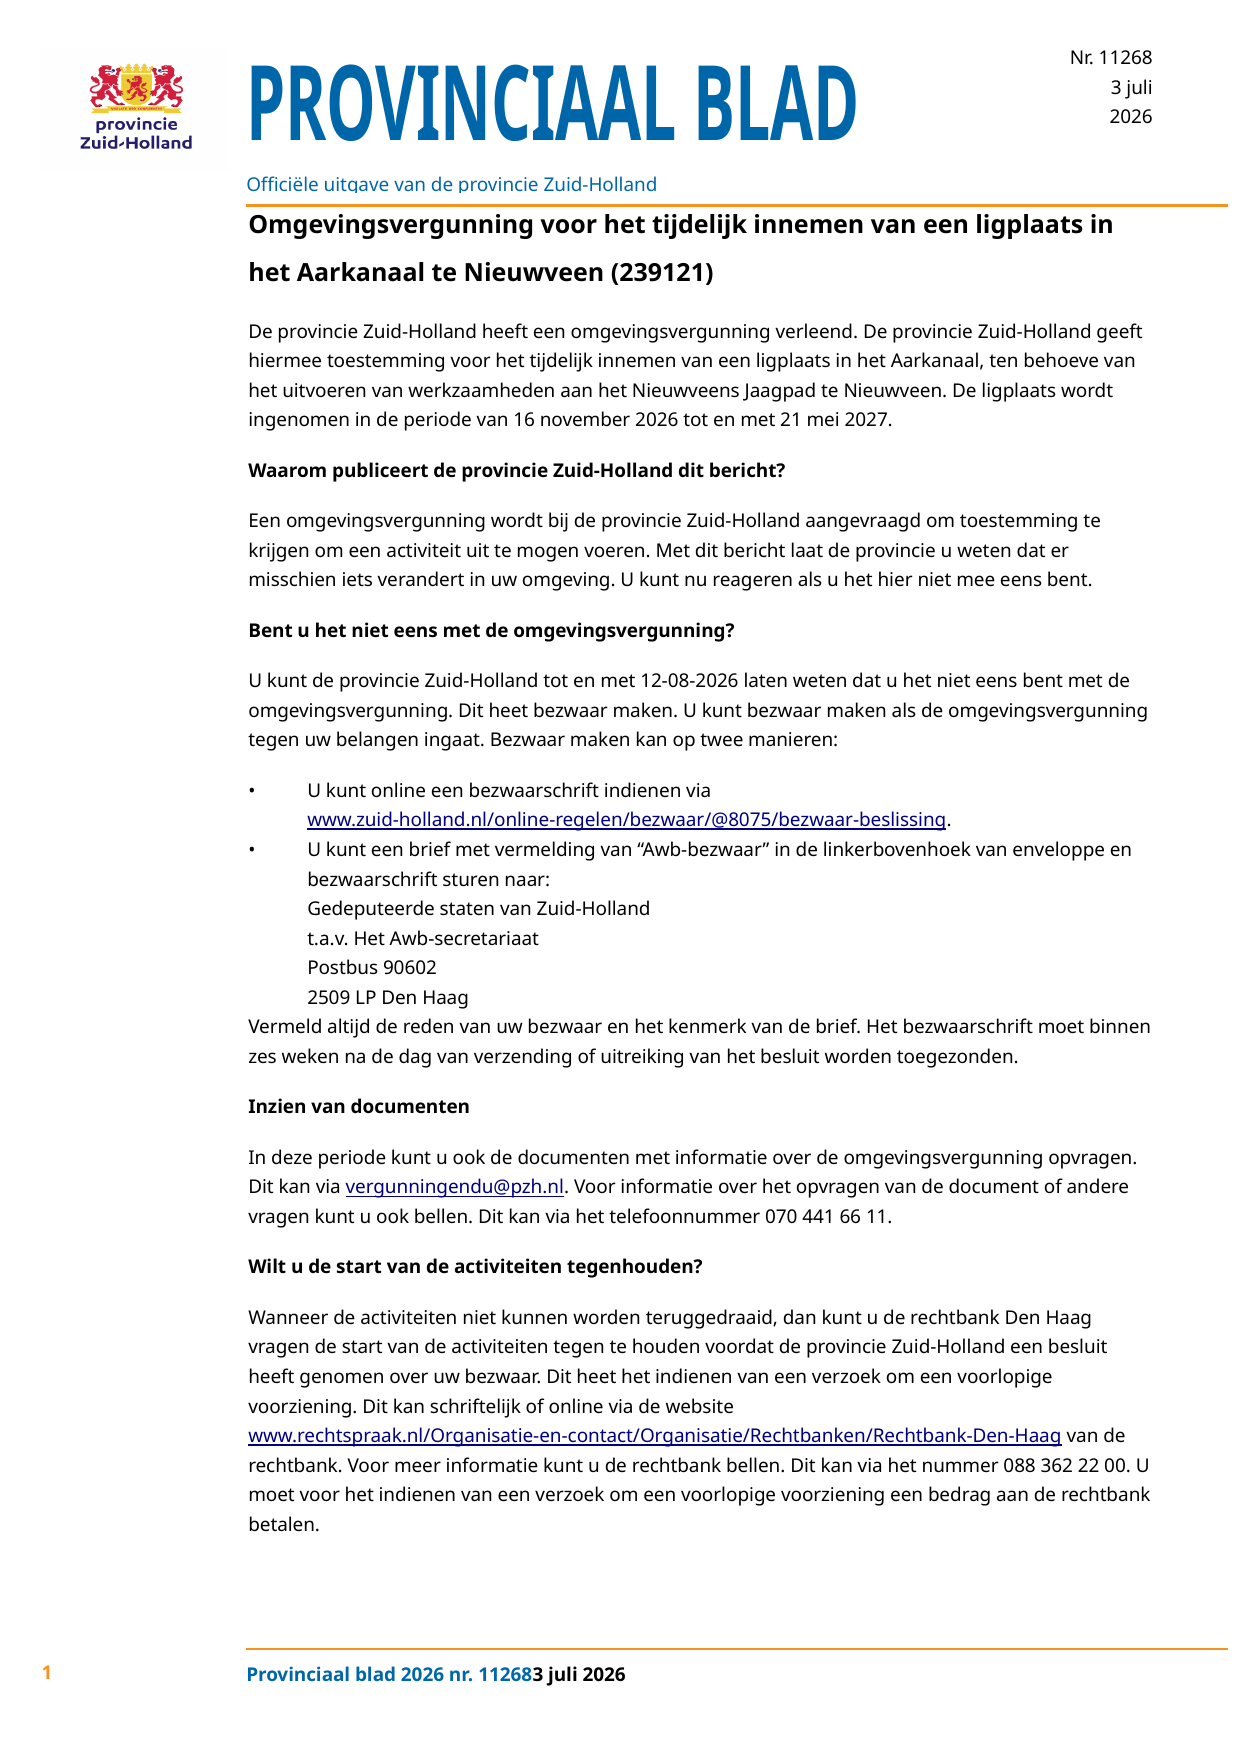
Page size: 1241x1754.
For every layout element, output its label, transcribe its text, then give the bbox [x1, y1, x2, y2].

text Wanneer de activiteiten niet kunnen worden teruggedraaid, dan kunt u de rechtbank Den Haag vragen de start van de activiteiten tegen te houden voordat de provincie Zuid-Holland een besluit heeft genomen over uw bezwaar. Dit heet het indienen van een verzoek om een voorlopige voorziening. Dit kan schriftelijk of online via de website www.rechtspraak.nl/Organisatie-en-contact/Organisatie/Rechtbanken/Rechtbank-Den-Haag van de rechtbank. Voor meer informatie kunt u de rechtbank bellen. Dit kan via het nummer 088 362 22 00. U moet voor het indienen van een verzoek om een voorlopige voorziening een bedrag aan de rechtbank betalen. [248, 1304, 1152, 1537]
list U kunt een brief met vermelding van “Awb-bezwaar” in de linkerbovenhoek van enveloppe en bezwaarschrift sturen naar: [248, 836, 1152, 892]
text De provincie Zuid-Holland heeft een omgevingsvergunning verleend. De provincie Zuid-Holland geeft hiermee toestemming voor het tijdelijk innemen van een ligplaats in het Aarkanaal, ten behoeve van het uitvoeren van werkzaamheden aan het Nieuwveens Jaagpad te Nieuwveen. De ligplaats wordt ingenomen in de periode van 16 november 2026 tot en met 21 mei 2027. [248, 318, 1152, 432]
list 2509 LP Den Haag [248, 984, 1152, 1010]
list t.a.v. Het Awb-secretariaat [248, 925, 1152, 951]
text Inzien van documenten [248, 1094, 1152, 1119]
text Waarom publiceert de provincie Zuid-Holland dit bericht? [248, 457, 1152, 483]
text In deze periode kunt u ook de documenten met informatie over de omgevingsvergunning opvragen. Dit kan via vergunningendu@pzh.nl. Voor informatie over het opvragen van de document of andere vragen kunt u ook bellen. Dit kan via het telefoonnummer 070 441 66 11. [248, 1144, 1152, 1229]
text Bent u het niet eens met de omgevingsvergunning? [248, 617, 1152, 643]
text Omgevingsvergunning voor het tijdelijk innemen van een ligplaats in het Aarkanaal te Nieuwveen (239121) [248, 207, 1152, 288]
list U kunt online een bezwaarschrift indienen via www.zuid-holland.nl/online-regelen/bezwaar/@8075/bezwaar-beslissing. [248, 777, 1152, 832]
text Wilt u de start van de activiteiten tegenhouden? [248, 1254, 1152, 1279]
list Gedeputeerde staten van Zuid-Holland [248, 895, 1152, 921]
text Een omgevingsvergunning wordt bij de provincie Zuid-Holland aangevraagd om toestemming te krijgen om een activiteit uit te mogen voeren. Met dit bericht laat de provincie u weten dat er misschien iets verandert in uw omgeving. U kunt nu reageren als u het hier niet mee eens bent. [248, 507, 1152, 592]
text Vermeld altijd de reden van uw bezwaar en het kenmerk van de brief. Het bezwaarschrift moet binnen zes weken na de dag van verzending of uitreiking van het besluit worden toegezonden. [248, 1014, 1152, 1069]
text U kunt de provincie Zuid-Holland tot en met 12-08-2026 laten weten dat u het niet eens bent met de omgevingsvergunning. Dit heet bezwaar maken. U kunt bezwaar maken als de omgevingsvergunning tegen uw belangen ingaat. Bezwaar maken kan op twee manieren: [248, 667, 1152, 752]
list Postbus 90602 [248, 954, 1152, 980]
picture [41, 47, 231, 172]
